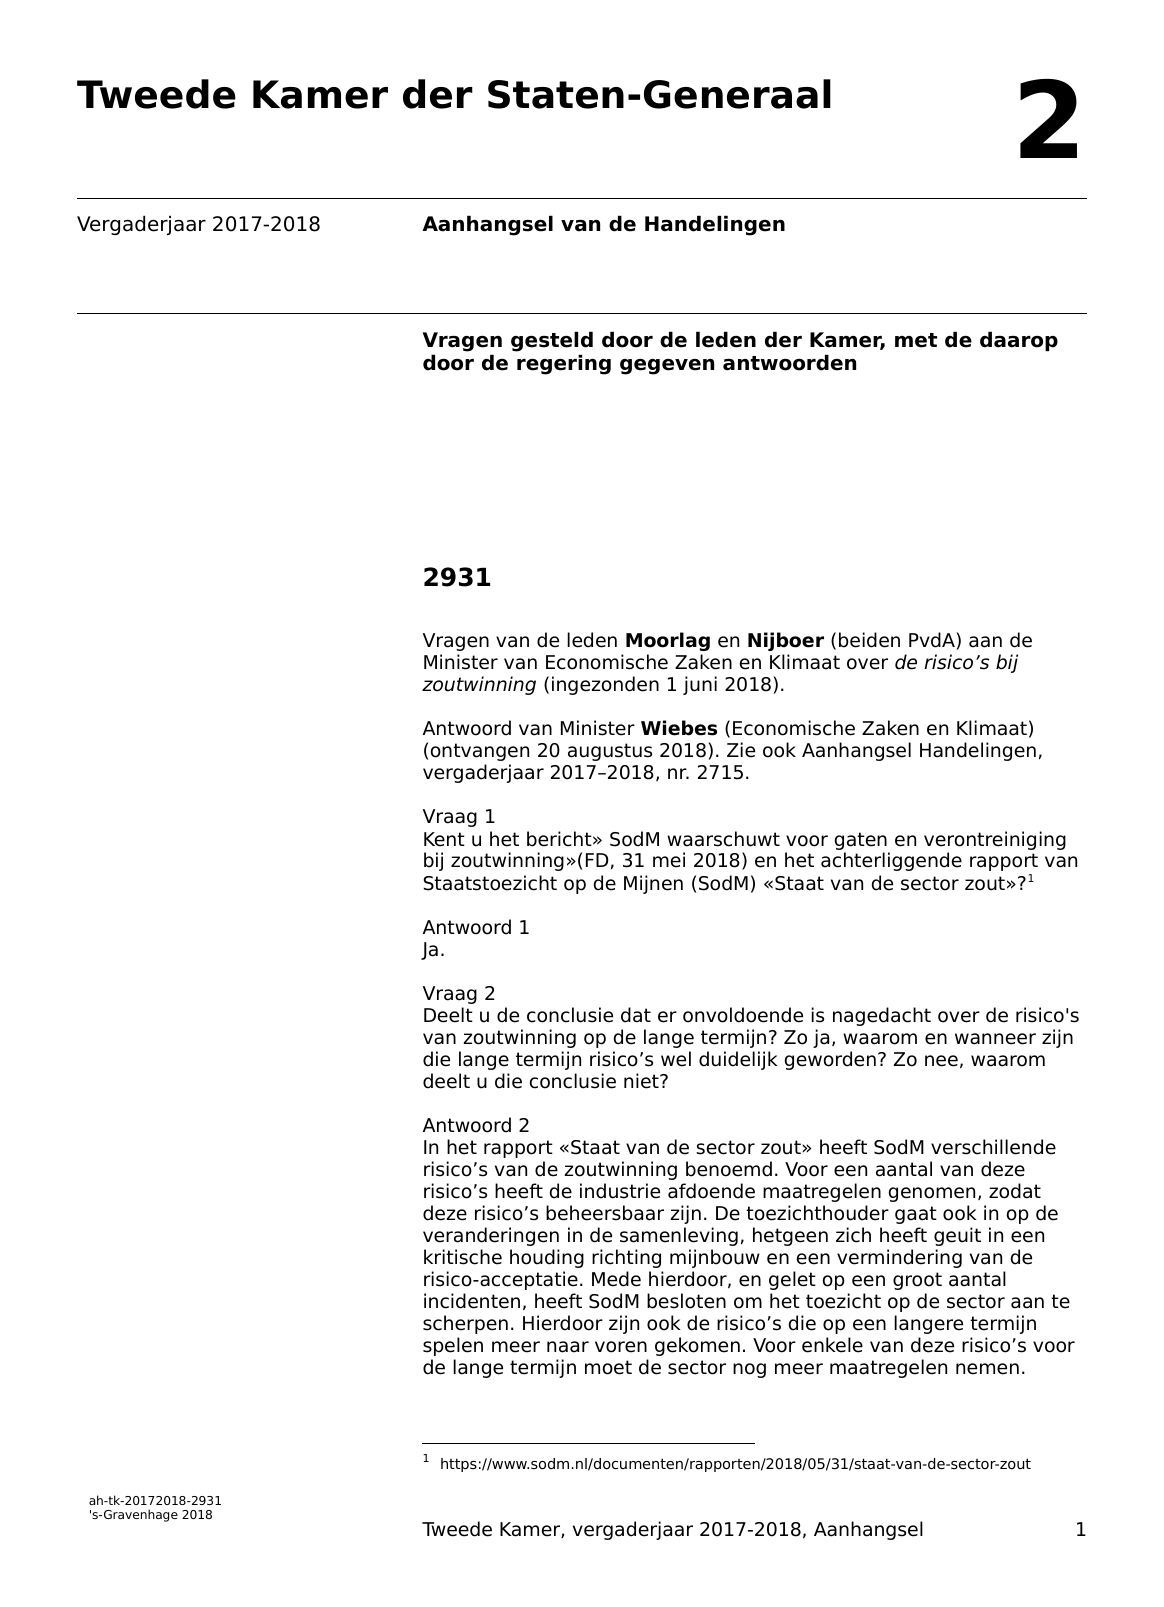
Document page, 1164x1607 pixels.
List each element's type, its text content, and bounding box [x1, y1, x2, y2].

table_cell Vragen gesteld door de leden der Kamer, met de daarop door de regering gegeven antwoorden [422, 314, 1087, 375]
table_cell Aanhangsel van de Handelingen [422, 199, 1087, 313]
text Vraag 2 [422, 983, 1087, 1005]
text Antwoord van Minister Wiebes (Economische Zaken en Klimaat) (ontvangen 20 augustus 2018). Zie ook Aanhangsel Handelingen, vergaderjaar 2017–2018, nr. 2715. [422, 718, 1087, 784]
table_header 2 [886, 59, 1087, 198]
text In het rapport «Staat van de sector zout» heeft SodM verschillende risico’s van de zoutwinning benoemd. Voor een aantal van deze risico’s heeft de industrie afdoende maatregelen genomen, zodat deze risico’s beheersbaar zijn. De toezichthouder gaat ook in op de veranderingen in de samenleving, hetgeen zich heeft geuit in een kritische houding richting mijnbouw en een vermindering van de risico-acceptatie. Mede hierdoor, en gelet op een groot aantal incidenten, heeft SodM besloten om het toezicht op de sector aan te scherpen. Hierdoor zijn ook de risico’s die op een langere termijn spelen meer naar voren gekomen. Voor enkele van deze risico’s voor de lange termijn moet de sector nog meer maatregelen nemen. [422, 1137, 1087, 1378]
text https://www.sodm.nl/documenten/rapporten/2018/05/31/staat-van-de-sector-zout [422, 1452, 1087, 1474]
table_cell [77, 314, 422, 375]
text 's-Gravenhage 2018 [88, 1508, 323, 1522]
text Ja. [422, 938, 1087, 961]
text Deelt u de conclusie dat er onvoldoende is nagedacht over de risico's van zoutwinning op de lange termijn? Zo ja, waarom en wanneer zijn die lange termijn risico’s wel duidelijk geworden? Zo nee, waarom deelt u die conclusie niet? [422, 1005, 1087, 1093]
table_cell Vergaderjaar 2017-2018 [77, 199, 422, 313]
text Vragen van de leden Moorlag en Nijboer (beiden PvdA) aan de Minister van Economische Zaken en Klimaat over de risico’s bij zoutwinning (ingezonden 1 juni 2018). [422, 630, 1087, 696]
text ah-tk-20172018-2931 [88, 1494, 323, 1508]
table_header Tweede Kamer der Staten-Generaal [77, 59, 886, 198]
text Antwoord 2 [422, 1115, 1087, 1137]
text Antwoord 1 [422, 917, 1087, 938]
text 2931 [422, 563, 1087, 592]
text Kent u het bericht» SodM waarschuwt voor gaten en verontreiniging bij zoutwinning»(FD, 31 mei 2018) en het achterliggende rapport van Staatstoezicht op de Mijnen (SodM) «Staat van de sector zout»? [422, 828, 1087, 894]
text Vraag 1 [422, 806, 1087, 828]
